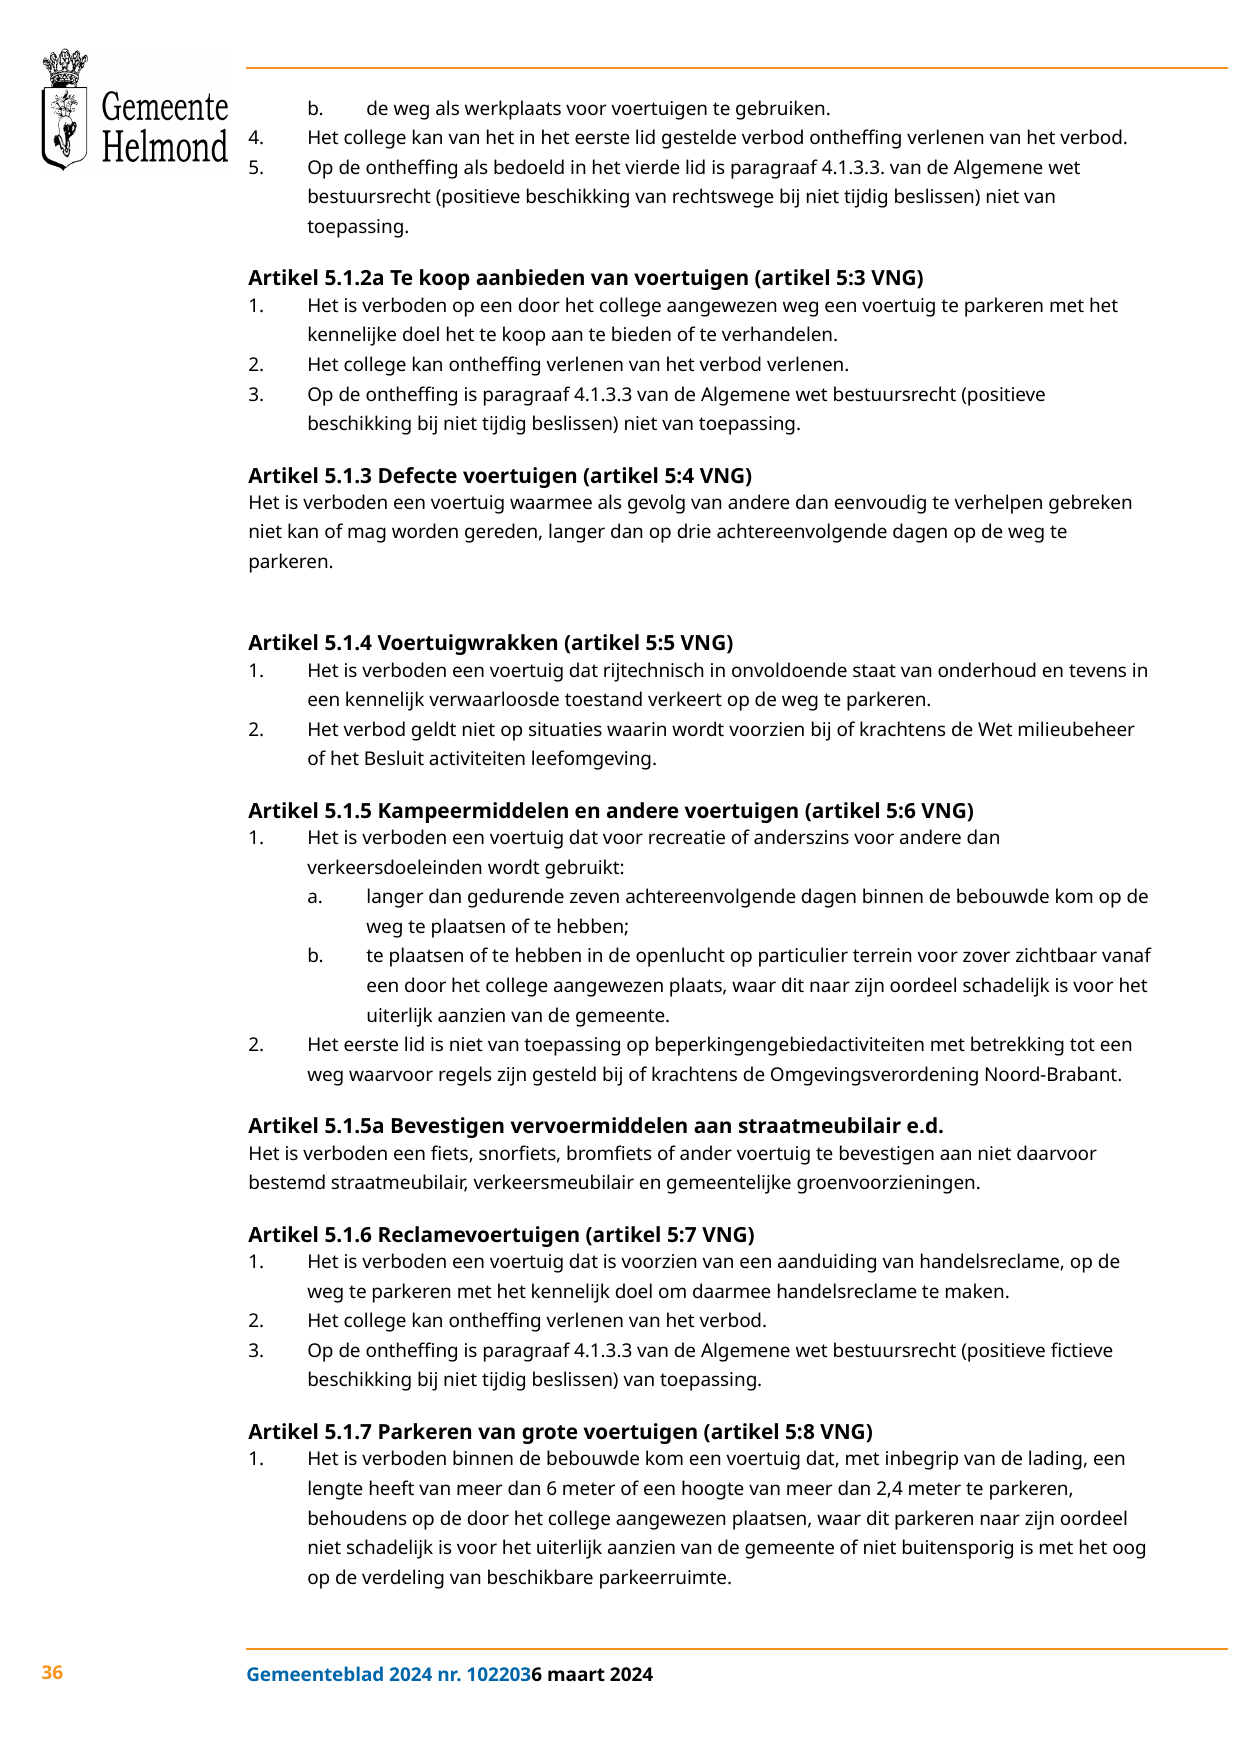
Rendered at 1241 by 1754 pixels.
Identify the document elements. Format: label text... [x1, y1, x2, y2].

text Artikel 5.1.7 Parkeren van grote voertuigen (artikel 5:8 VNG) [248, 1417, 1152, 1446]
text Artikel 5.1.3 Defecte voertuigen (artikel 5:4 VNG) [248, 461, 1152, 489]
list te plaatsen of te hebben in de openlucht op particulier terrein voor zover zichtbaar vanaf een door het college aangewezen plaats, waar dit naar zijn oordeel schadelijk is voor het uiterlijk aanzien van de gemeente. [307, 943, 1152, 1028]
list Op de ontheffing is paragraaf 4.1.3.3 van de Algemene wet bestuursrecht (positieve fictieve beschikking bij niet tijdig beslissen) van toepassing. [248, 1337, 1152, 1392]
picture [41, 47, 231, 172]
text Het is verboden een voertuig waarmee als gevolg van andere dan eenvoudig te verhelpen gebreken niet kan of mag worden gereden, langer dan op drie achtereenvolgende dagen op de weg te parkeren. [248, 489, 1152, 574]
list Het college kan ontheffing verlenen van het verbod verlenen. [248, 351, 1152, 377]
list Het college kan van het in het eerste lid gestelde verbod ontheffing verlenen van het verbod. [248, 124, 1152, 150]
list Het college kan ontheffing verlenen van het verbod. [248, 1307, 1152, 1333]
text Artikel 5.1.4 Voertuigwrakken (artikel 5:5 VNG) [248, 628, 1152, 657]
text Het is verboden een fiets, snorfiets, bromfiets of ander voertuig te bevestigen aan niet daarvoor bestemd straatmeubilair, verkeersmeubilair en gemeentelijke groenvoorzieningen. [248, 1140, 1152, 1195]
list Op de ontheffing is paragraaf 4.1.3.3 van de Algemene wet bestuursrecht (positieve beschikking bij niet tijdig beslissen) niet van toepassing. [248, 381, 1152, 436]
text Artikel 5.1.2a Te koop aanbieden van voertuigen (artikel 5:3 VNG) [248, 263, 1152, 292]
text Artikel 5.1.5a Bevestigen vervoermiddelen aan straatmeubilair e.d. [248, 1111, 1152, 1140]
list Het is verboden binnen de bebouwde kom een voertuig dat, met inbegrip van de lading, een lengte heeft van meer dan 6 meter of een hoogte van meer dan 2,4 meter te parkeren, behoudens op de door het college aangewezen plaatsen, waar dit parkeren naar zijn oordeel niet schadelijk is voor het uiterlijk aanzien van de gemeente of niet buitensporig is met het oog op de verdeling van beschikbare parkeerruimte. [248, 1446, 1152, 1589]
list Het is verboden een voertuig dat is voorzien van een aanduiding van handelsreclame, op de weg te parkeren met het kennelijk doel om daarmee handelsreclame te maken. [248, 1248, 1152, 1304]
list Het is verboden een voertuig dat voor recreatie of anderszins voor andere dan verkeersdoeleinden wordt gebruikt: [248, 824, 1152, 880]
text Artikel 5.1.6 Reclamevoertuigen (artikel 5:7 VNG) [248, 1220, 1152, 1248]
list de weg als werkplaats voor voertuigen te gebruiken. [307, 95, 1152, 121]
list Het is verboden op een door het college aangewezen weg een voertuig te parkeren met het kennelijke doel het te koop aan te bieden of te verhandelen. [248, 292, 1152, 347]
list Op de ontheffing als bedoeld in het vierde lid is paragraaf 4.1.3.3. van de Algemene wet bestuursrecht (positieve beschikking van rechtswege bij niet tijdig beslissen) niet van toepassing. [248, 154, 1152, 239]
list Het eerste lid is niet van toepassing op beperkingengebiedactiviteiten met betrekking tot een weg waarvoor regels zijn gesteld bij of krachtens de Omgevingsverordening Noord-Brabant. [248, 1031, 1152, 1087]
text Artikel 5.1.5 Kampeermiddelen en andere voertuigen (artikel 5:6 VNG) [248, 796, 1152, 824]
list langer dan gedurende zeven achtereenvolgende dagen binnen de bebouwde kom op de weg te plaatsen of te hebben; [307, 883, 1152, 939]
list Het verbod geldt niet op situaties waarin wordt voorzien bij of krachtens de Wet milieubeheer of het Besluit activiteiten leefomgeving. [248, 716, 1152, 771]
list Het is verboden een voertuig dat rijtechnisch in onvoldoende staat van onderhoud en tevens in een kennelijk verwaarloosde toestand verkeert op de weg te parkeren. [248, 657, 1152, 712]
